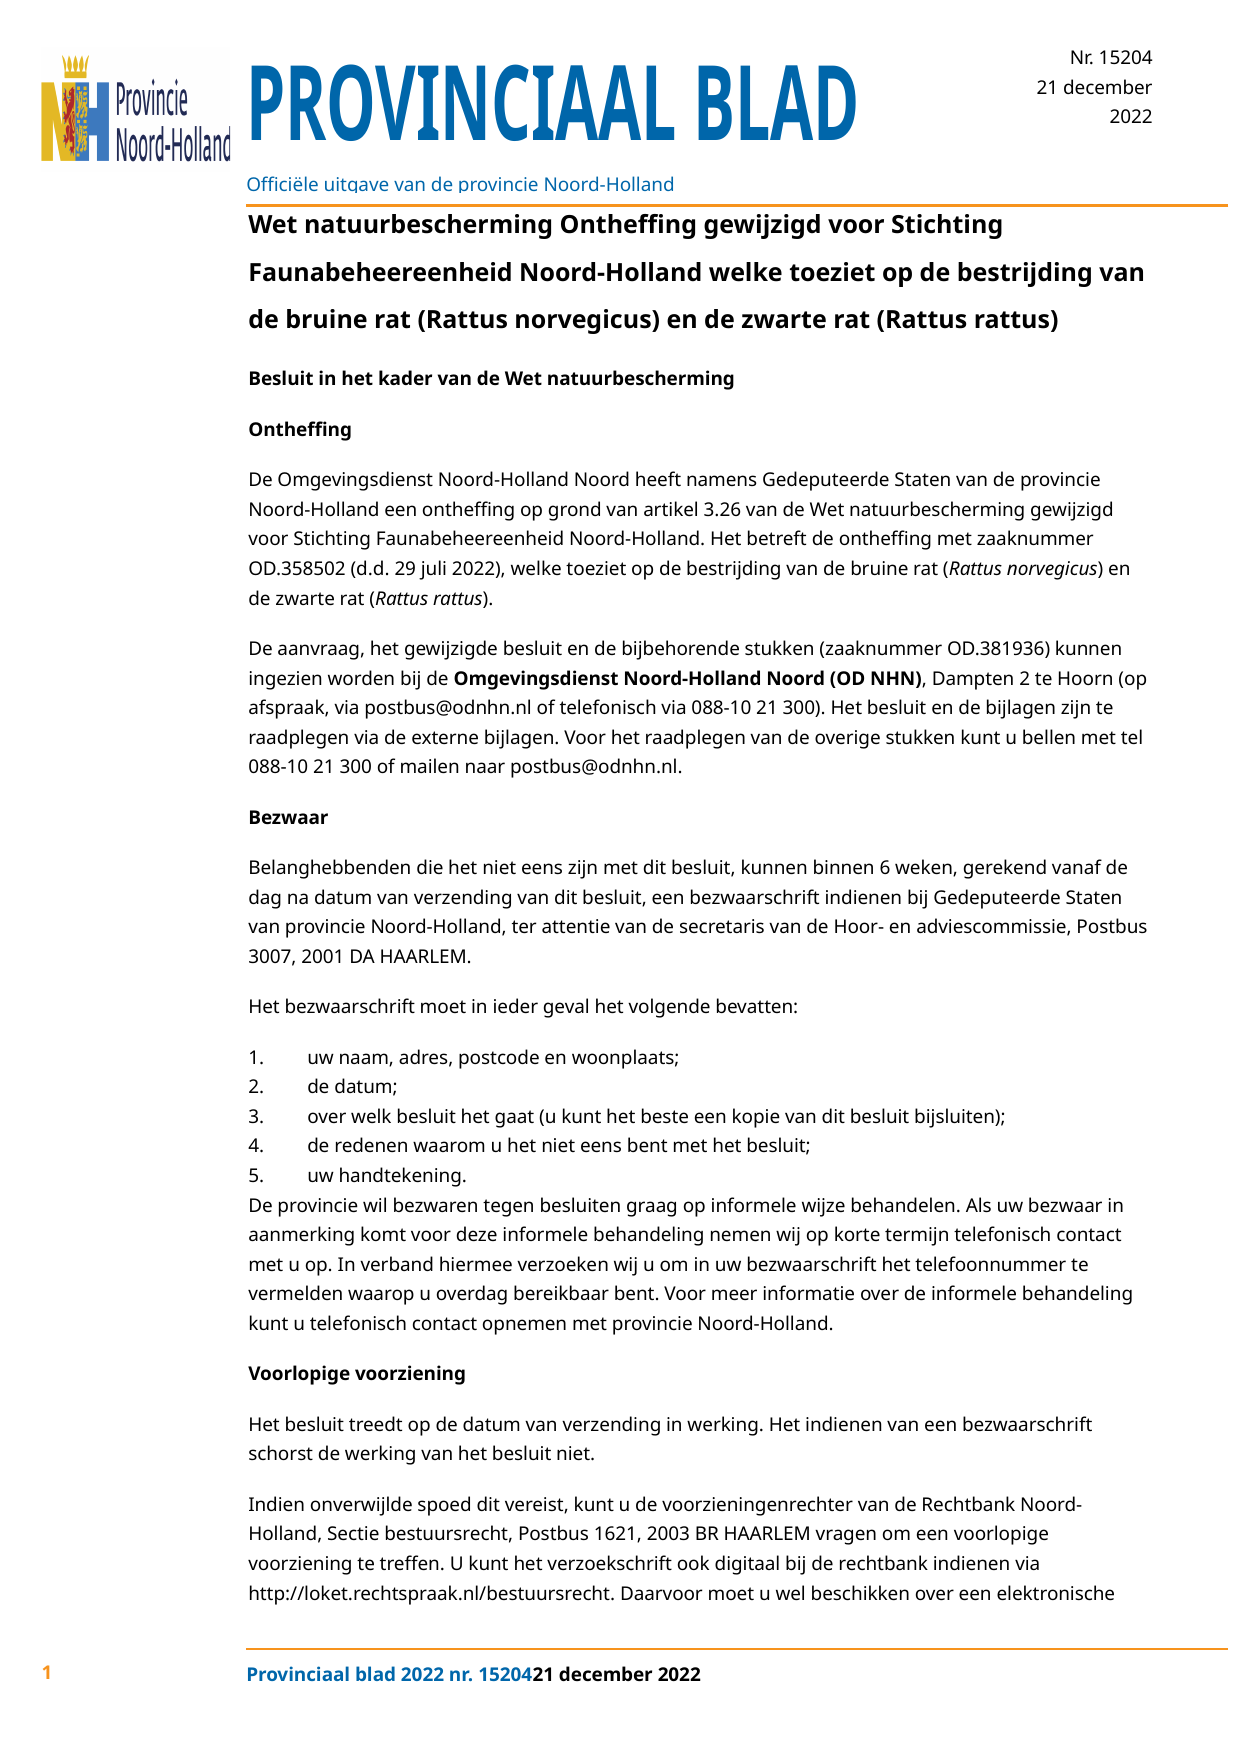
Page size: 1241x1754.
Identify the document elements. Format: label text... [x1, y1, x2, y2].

text De Omgevingsdienst Noord-Holland Noord heeft namens Gedeputeerde Staten van de provincie Noord-Holland een ontheffing op grond van artikel 3.26 van de Wet natuurbescherming gewijzigd voor Stichting Faunabeheereenheid Noord-Holland. Het betreft de ontheffing met zaaknummer OD.358502 (d.d. 29 juli 2022), welke toeziet op de bestrijding van de bruine rat (Rattus norvegicus) en de zwarte rat (Rattus rattus). [248, 466, 1152, 610]
text Indien onverwijlde spoed dit vereist, kunt u de voorzieningenrechter van de Rechtbank Noord-Holland, Sectie bestuursrecht, Postbus 1621, 2003 BR HAARLEM vragen om een voorlopige voorziening te treffen. U kunt het verzoekschrift ook digitaal bij de rechtbank indienen via http://loket.rechtspraak.nl/bestuursrecht. Daarvoor moet u wel beschikken over een elektronische [248, 1491, 1152, 1605]
text Het besluit treedt op de datum van verzending in werking. Het indienen van een bezwaarschrift schorst de werking van het besluit niet. [248, 1411, 1152, 1466]
picture [41, 47, 231, 172]
text Wet natuurbescherming Ontheffing gewijzigd voor Stichting Faunabeheereenheid Noord-Holland welke toeziet op de bestrijding van de bruine rat (Rattus norvegicus) en de zwarte rat (Rattus rattus) [248, 207, 1152, 336]
list de datum; [248, 1073, 1152, 1099]
list uw naam, adres, postcode en woonplaats; [248, 1044, 1152, 1069]
list uw handtekening. [248, 1162, 1152, 1188]
text De aanvraag, het gewijzigde besluit en de bijbehorende stukken (zaaknummer OD.381936) kunnen ingezien worden bij de Omgevingsdienst Noord-Holland Noord (OD NHN), Dampten 2 te Hoorn (op afspraak, via postbus@odnhn.nl of telefonisch via 088-10 21 300). Het besluit en de bijlagen zijn te raadplegen via de externe bijlagen. Voor het raadplegen van de overige stukken kunt u bellen met tel 088-10 21 300 of mailen naar postbus@odnhn.nl. [248, 635, 1152, 779]
text Voorlopige voorziening [248, 1361, 1152, 1386]
text Besluit in het kader van de Wet natuurbescherming [248, 366, 1152, 391]
list over welk besluit het gaat (u kunt het beste een kopie van dit besluit bijsluiten); [248, 1103, 1152, 1129]
text Bezwaar [248, 804, 1152, 829]
text De provincie wil bezwaren tegen besluiten graag op informele wijze behandelen. Als uw bezwaar in aanmerking komt voor deze informele behandeling nemen wij op korte termijn telefonisch contact met u op. In verband hiermee verzoeken wij u om in uw bezwaarschrift het telefoonnummer te vermelden waarop u overdag bereikbaar bent. Voor meer informatie over de informele behandeling kunt u telefonisch contact opnemen met provincie Noord-Holland. [248, 1192, 1152, 1336]
text Belanghebbenden die het niet eens zijn met dit besluit, kunnen binnen 6 weken, gerekend vanaf de dag na datum van verzending van dit besluit, een bezwaarschrift indienen bij Gedeputeerde Staten van provincie Noord-Holland, ter attentie van de secretaris van de Hoor- en adviescommissie, Postbus 3007, 2001 DA HAARLEM. [248, 854, 1152, 969]
list de redenen waarom u het niet eens bent met het besluit; [248, 1133, 1152, 1158]
text Ontheffing [248, 416, 1152, 442]
text Het bezwaarschrift moet in ieder geval het volgende bevatten: [248, 993, 1152, 1019]
